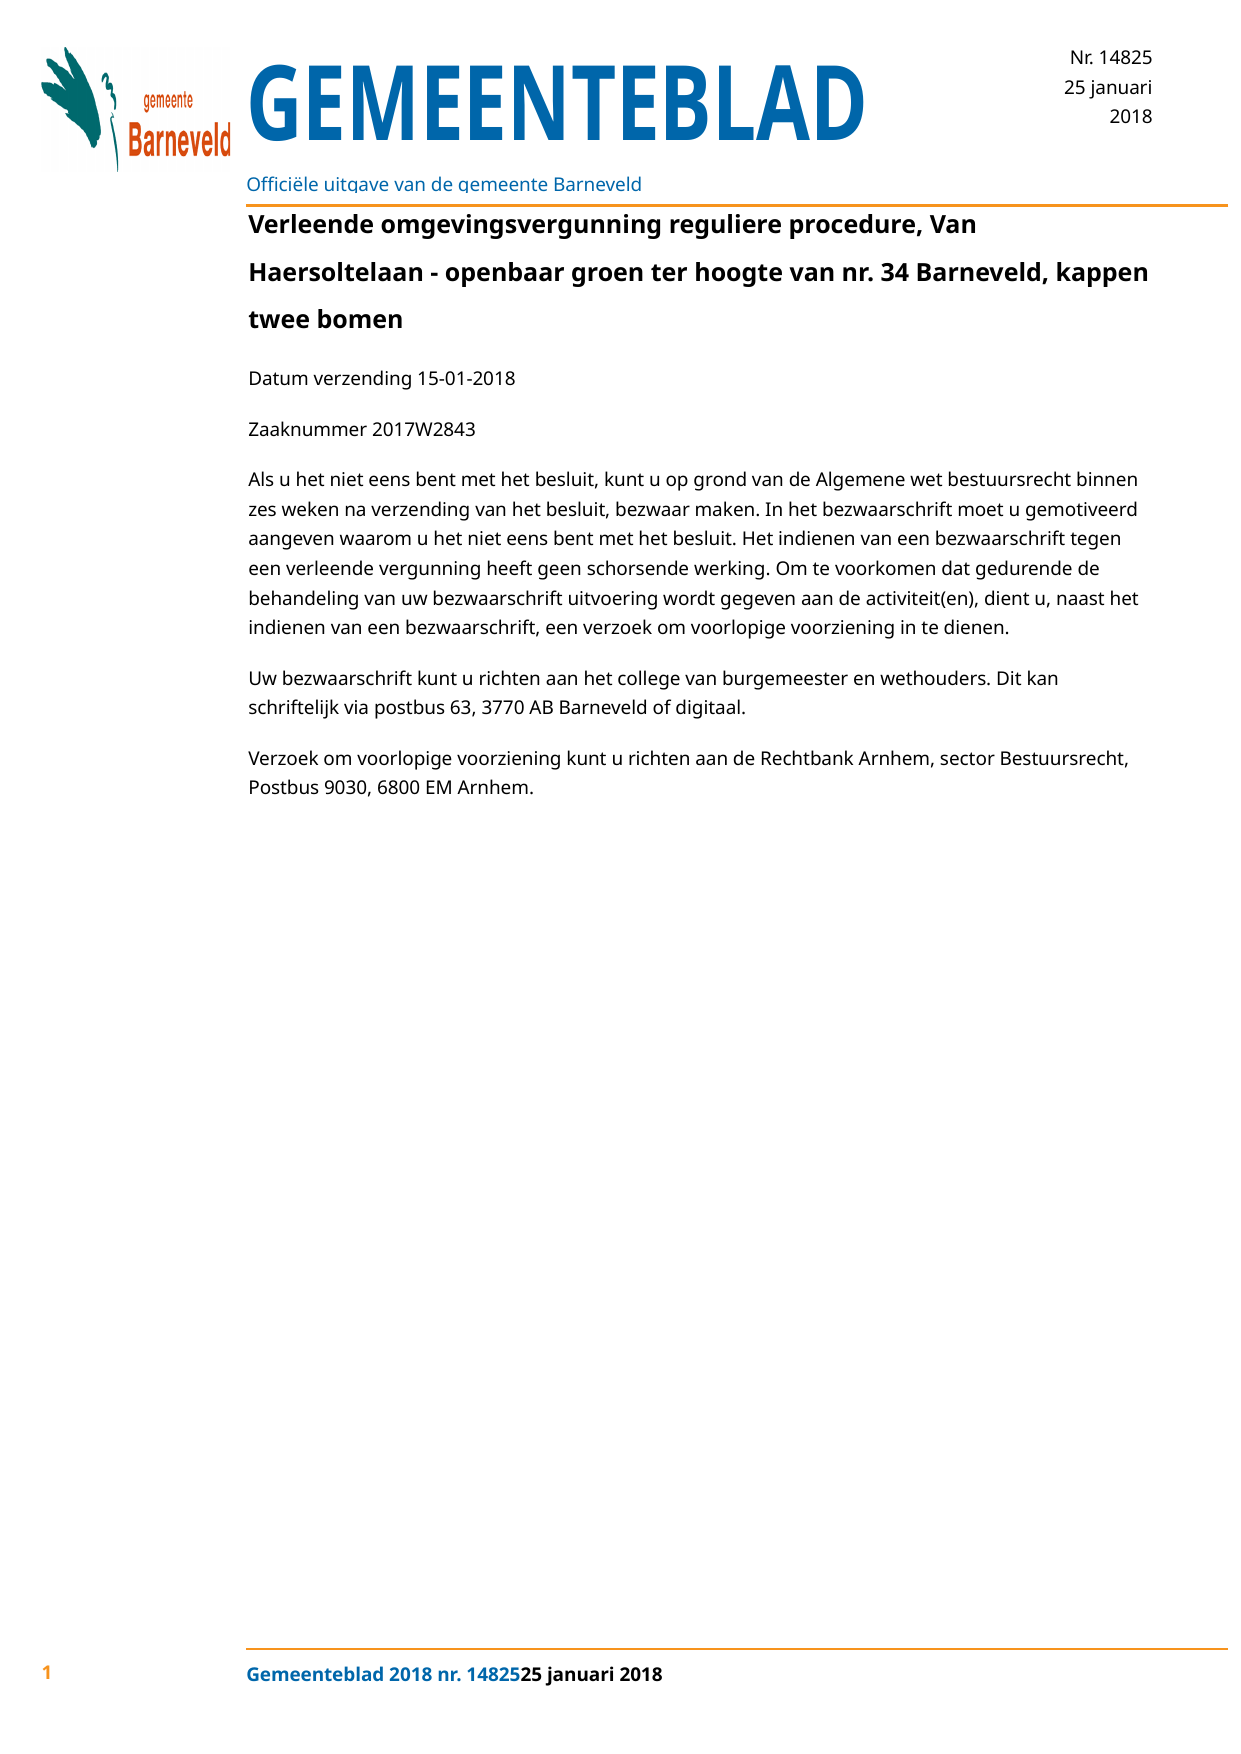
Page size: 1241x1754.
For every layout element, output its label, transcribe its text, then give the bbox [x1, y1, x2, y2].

text Datum verzending 15-01-2018 [248, 366, 1152, 391]
text Als u het niet eens bent met het besluit, kunt u op grond van de Algemene wet bestuursrecht binnen zes weken na verzending van het besluit, bezwaar maken. In het bezwaarschrift moet u gemotiveerd aangeven waarom u het niet eens bent met het besluit. Het indienen van een bezwaarschrift tegen een verleende vergunning heeft geen schorsende werking. Om te voorkomen dat gedurende de behandeling van uw bezwaarschrift uitvoering wordt gegeven aan de activiteit(en), dient u, naast het indienen van een bezwaarschrift, een verzoek om voorlopige voorziening in te dienen. [248, 466, 1152, 640]
picture [41, 47, 231, 172]
text Verleende omgevingsvergunning reguliere procedure, Van Haersoltelaan - openbaar groen ter hoogte van nr. 34 Barneveld, kappen twee bomen [248, 207, 1152, 336]
text Uw bezwaarschrift kunt u richten aan het college van burgemeester en wethouders. Dit kan schriftelijk via postbus 63, 3770 AB Barneveld of digitaal. [248, 665, 1152, 720]
text Verzoek om voorlopige voorziening kunt u richten aan de Rechtbank Arnhem, sector Bestuursrecht, Postbus 9030, 6800 EM Arnhem. [248, 745, 1152, 800]
text Zaaknummer 2017W2843 [248, 416, 1152, 442]
